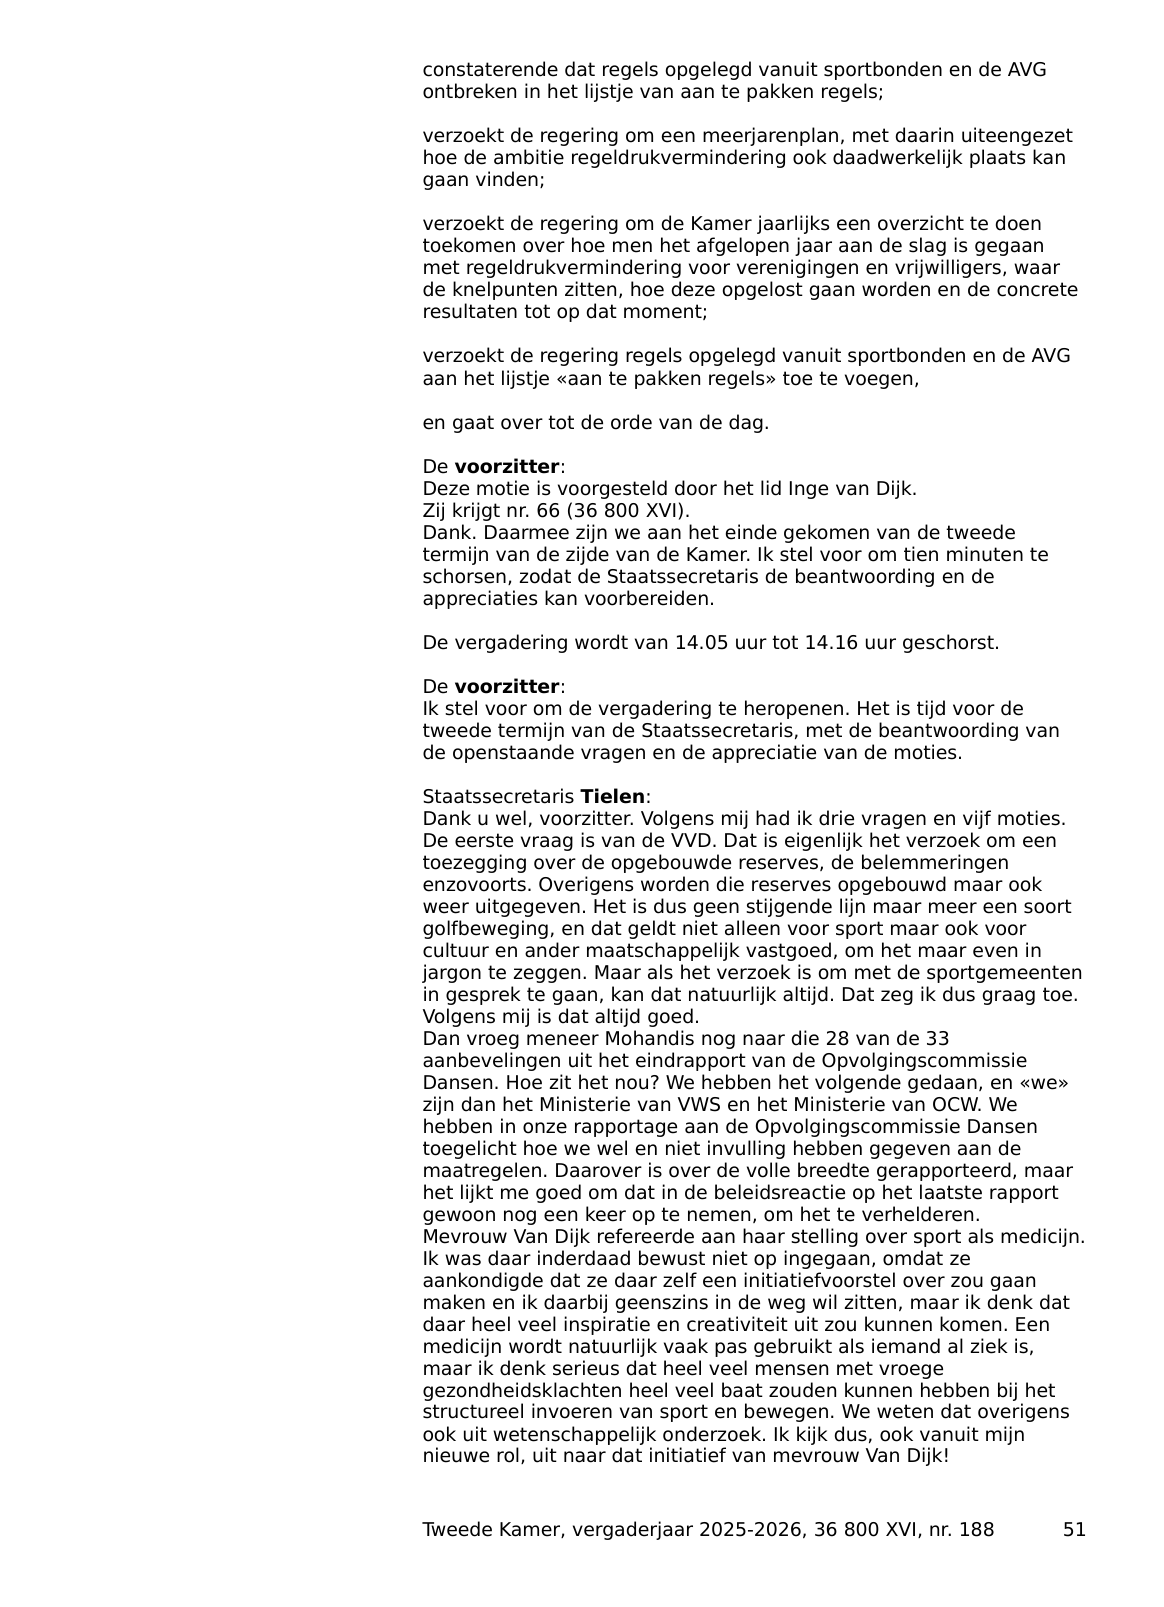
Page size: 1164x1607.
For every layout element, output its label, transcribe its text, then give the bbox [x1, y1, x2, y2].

text Zij krijgt nr. 66 (36 800 XVI). [422, 500, 1087, 522]
text De eerste vraag is van de VVD. Dat is eigenlijk het verzoek om een toezegging over de opgebouwde reserves, de belemmeringen enzovoorts. Overigens worden die reserves opgebouwd maar ook weer uitgegeven. Het is dus geen stijgende lijn maar meer een soort golfbeweging, en dat geldt niet alleen voor sport maar ook voor cultuur en ander maatschappelijk vastgoed, om het maar even in jargon te zeggen. Maar als het verzoek is om met de sportgemeenten in gesprek te gaan, kan dat natuurlijk altijd. Dat zeg ik dus graag toe. Volgens mij is dat altijd goed. [422, 830, 1087, 1028]
text Dan vroeg meneer Mohandis nog naar die 28 van de 33 aanbevelingen uit het eindrapport van de Opvolgingscommissie Dansen. Hoe zit het nou? We hebben het volgende gedaan, en «we» zijn dan het Ministerie van VWS en het Ministerie van OCW. We hebben in onze rapportage aan de Opvolgingscommissie Dansen toegelicht hoe we wel en niet invulling hebben gegeven aan de maatregelen. Daarover is over de volle breedte gerapporteerd, maar het lijkt me goed om dat in de beleidsreactie op het laatste rapport gewoon nog een keer op te nemen, om het te verhelderen. [422, 1028, 1087, 1226]
text Dank u wel, voorzitter. Volgens mij had ik drie vragen en vijf moties. [422, 808, 1087, 830]
text De voorzitter: [422, 456, 1087, 478]
text Mevrouw Van Dijk refereerde aan haar stelling over sport als medicijn. Ik was daar inderdaad bewust niet op ingegaan, omdat ze aankondigde dat ze daar zelf een initiatiefvoorstel over zou gaan maken en ik daarbij geenszins in de weg wil zitten, maar ik denk dat daar heel veel inspiratie en creativiteit uit zou kunnen komen. Een medicijn wordt natuurlijk vaak pas gebruikt als iemand al ziek is, maar ik denk serieus dat heel veel mensen met vroege gezondheidsklachten heel veel baat zouden kunnen hebben bij het structureel invoeren van sport en bewegen. We weten dat overigens ook uit wetenschappelijk onderzoek. Ik kijk dus, ook vanuit mijn nieuwe rol, uit naar dat initiatief van mevrouw Van Dijk! [422, 1226, 1087, 1467]
text Deze motie is voorgesteld door het lid Inge van Dijk. [422, 478, 1087, 500]
text De voorzitter: [422, 676, 1087, 698]
text verzoekt de regering om de Kamer jaarlijks een overzicht te doen toekomen over hoe men het afgelopen jaar aan de slag is gegaan met regeldrukvermindering voor verenigingen en vrijwilligers, waar de knelpunten zitten, hoe deze opgelost gaan worden en de concrete resultaten tot op dat moment; [422, 213, 1087, 323]
text verzoekt de regering regels opgelegd vanuit sportbonden en de AVG aan het lijstje «aan te pakken regels» toe te voegen, [422, 345, 1087, 389]
text Dank. Daarmee zijn we aan het einde gekomen van de tweede termijn van de zijde van de Kamer. Ik stel voor om tien minuten te schorsen, zodat de Staatssecretaris de beantwoording en de appreciaties kan voorbereiden. [422, 522, 1087, 609]
text en gaat over tot de orde van de dag. [422, 412, 1087, 433]
text constaterende dat regels opgelegd vanuit sportbonden en de AVG ontbreken in het lijstje van aan te pakken regels; [422, 59, 1087, 103]
text De vergadering wordt van 14.05 uur tot 14.16 uur geschorst. [422, 632, 1087, 654]
text verzoekt de regering om een meerjarenplan, met daarin uiteengezet hoe de ambitie regeldrukvermindering ook daadwerkelijk plaats kan gaan vinden; [422, 125, 1087, 191]
text Staatssecretaris Tielen: [422, 786, 1087, 808]
text Ik stel voor om de vergadering te heropenen. Het is tijd voor de tweede termijn van de Staatssecretaris, met de beantwoording van de openstaande vragen en de appreciatie van de moties. [422, 698, 1087, 764]
